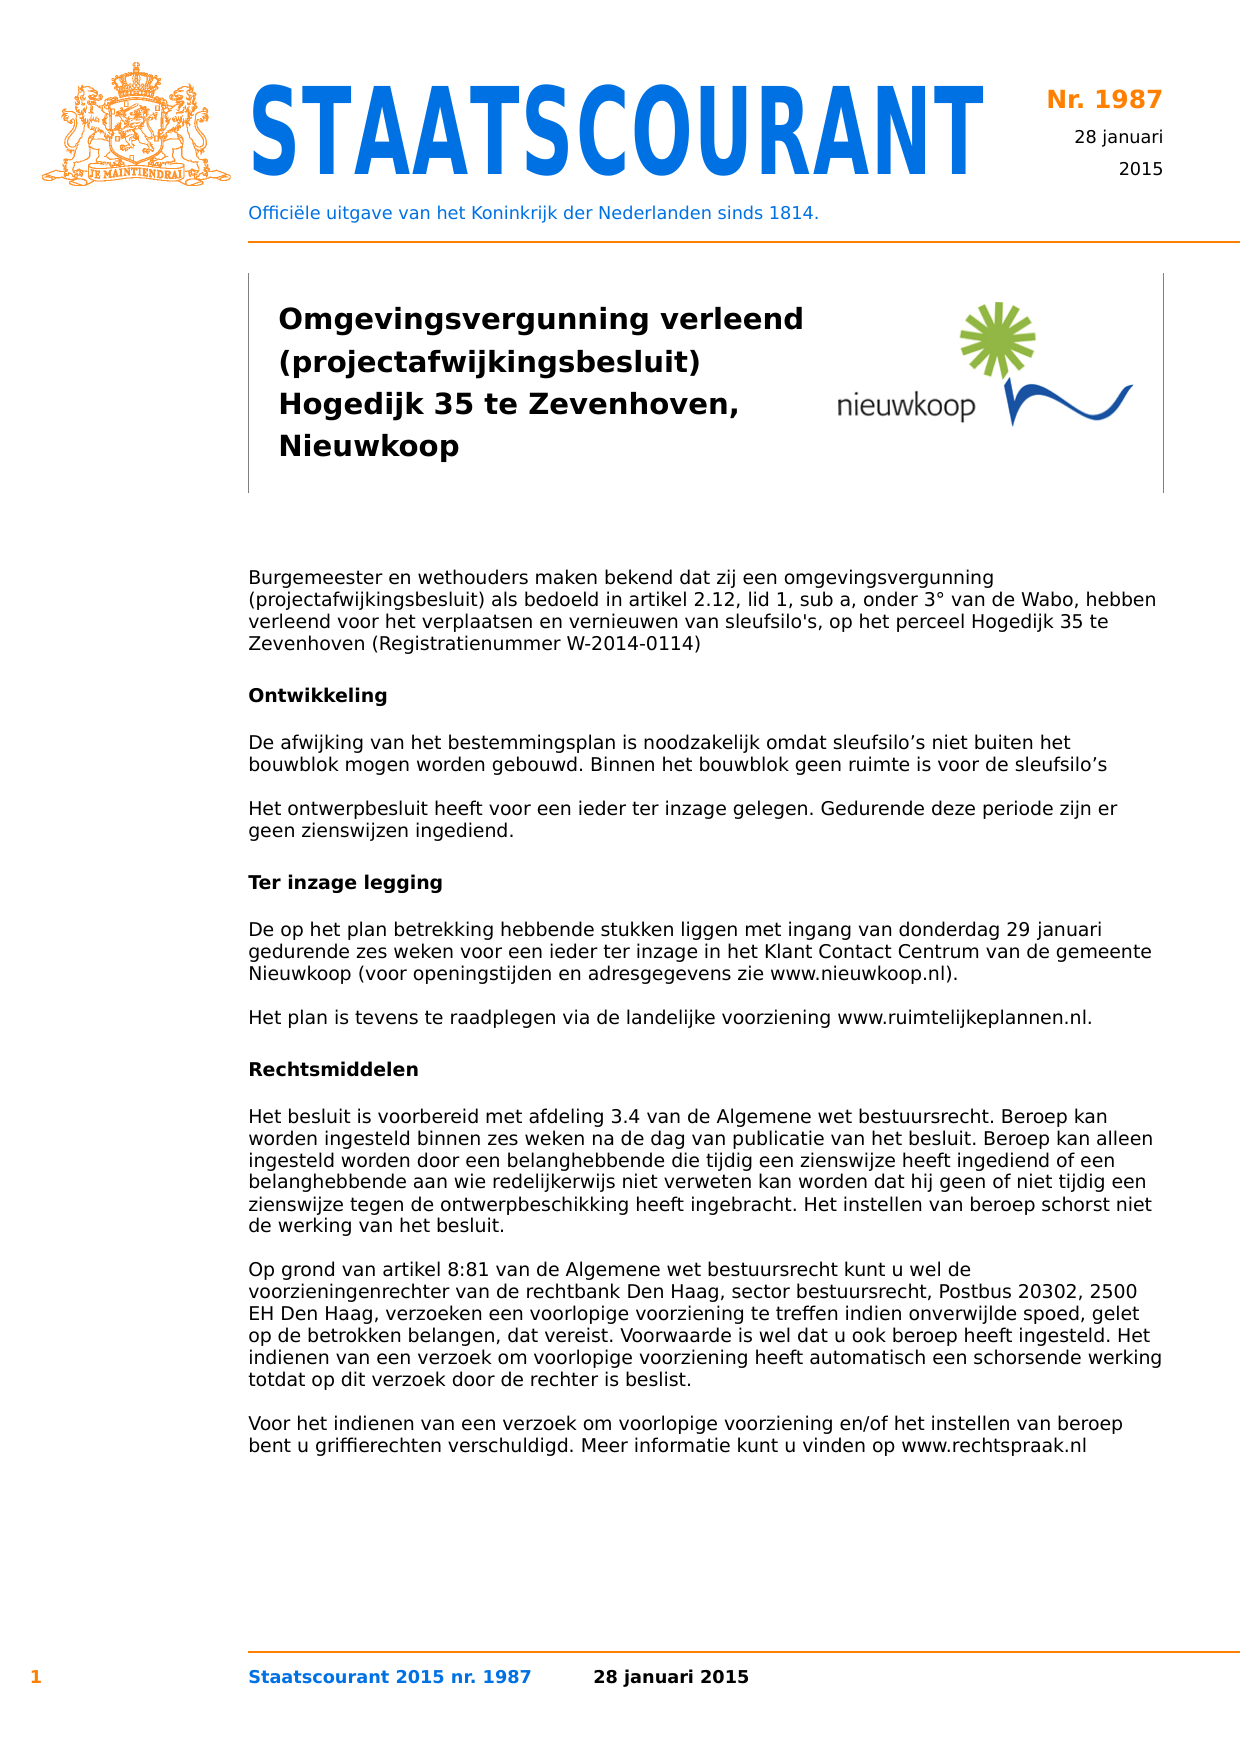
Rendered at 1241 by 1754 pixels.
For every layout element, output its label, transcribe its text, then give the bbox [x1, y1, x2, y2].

subtitle Omgevingsvergunning verleend (projectafwijkingsbesluit) Hogedijk 35 te Zevenhoven, Nieuwkoop [249, 273, 1163, 493]
subtitle Rechtsmiddelen [248, 1058, 1163, 1081]
table_cell Officiële uitgave van het Koninkrijk der Nederlanden sinds 1814. [248, 203, 1240, 241]
table_header [25, 62, 248, 241]
table_cell 2015 [998, 153, 1240, 203]
text Het plan is tevens te raadplegen via de landelijke voorziening www.ruimtelijkeplannen.nl. [248, 1007, 1163, 1028]
text De op het plan betrekking hebbende stukken liggen met ingang van donderdag 29 januari gedurende zes weken voor een ieder ter inzage in het Klant Contact Centrum van de gemeente Nieuwkoop (voor openingstijden en adresgegevens zie www.nieuwkoop.nl). [248, 919, 1163, 985]
text Op grond van artikel 8:81 van de Algemene wet bestuursrecht kunt u wel de voorzieningenrechter van de rechtbank Den Haag, sector bestuursrecht, Postbus 20302, 2500 EH Den Haag, verzoeken een voorlopige voorziening te treffen indien onverwijlde spoed, gelet op de betrokken belangen, dat vereist. Voorwaarde is wel dat u ook beroep heeft ingesteld. Het indienen van een verzoek om voorlopige voorziening heeft automatisch een schorsende werking totdat op dit verzoek door de rechter is beslist. [248, 1259, 1163, 1391]
subtitle Ter inzage legging [248, 872, 1163, 894]
table_header Nr. 1987 [998, 62, 1240, 121]
text Het besluit is voorbereid met afdeling 3.4 van de Algemene wet bestuursrecht. Beroep kan worden ingesteld binnen zes weken na de dag van publicatie van het besluit. Beroep kan alleen ingesteld worden door een belanghebbende die tijdig een zienswijze heeft ingediend of een belanghebbende aan wie redelijkerwijs niet verweten kan worden dat hij geen of niet tijdig een zienswijze tegen de ontwerpbeschikking heeft ingebracht. Het instellen van beroep schorst niet de werking van het besluit. [248, 1106, 1163, 1237]
text Voor het indienen van een verzoek om voorlopige voorziening en/of het instellen van beroep bent u griffierechten verschuldigd. Meer informatie kunt u vinden op www.rechtspraak.nl [248, 1413, 1163, 1457]
text Het ontwerpbesluit heeft voor een ieder ter inzage gelegen. Gedurende deze periode zijn er geen zienswijzen ingediend. [248, 798, 1163, 842]
table_cell 28 januari [998, 121, 1240, 153]
picture [41, 62, 231, 186]
subtitle Ontwikkeling [248, 685, 1163, 707]
text De afwijking van het bestemmingsplan is noodzakelijk omdat sleufsilo’s niet buiten het bouwblok mogen worden gebouwd. Binnen het bouwblok geen ruimte is voor de sleufsilo’s [248, 732, 1163, 776]
table_header STAATSCOURANT [248, 62, 998, 203]
picture [838, 302, 1134, 427]
text Burgemeester en wethouders maken bekend dat zij een omgevingsvergunning (projectafwijkingsbesluit) als bedoeld in artikel 2.12, lid 1, sub a, onder 3° van de Wabo, hebben verleend voor het verplaatsen en vernieuwen van sleufsilo's, op het perceel Hogedijk 35 te Zevenhoven (Registratienummer W-2014-0114) [248, 567, 1163, 655]
